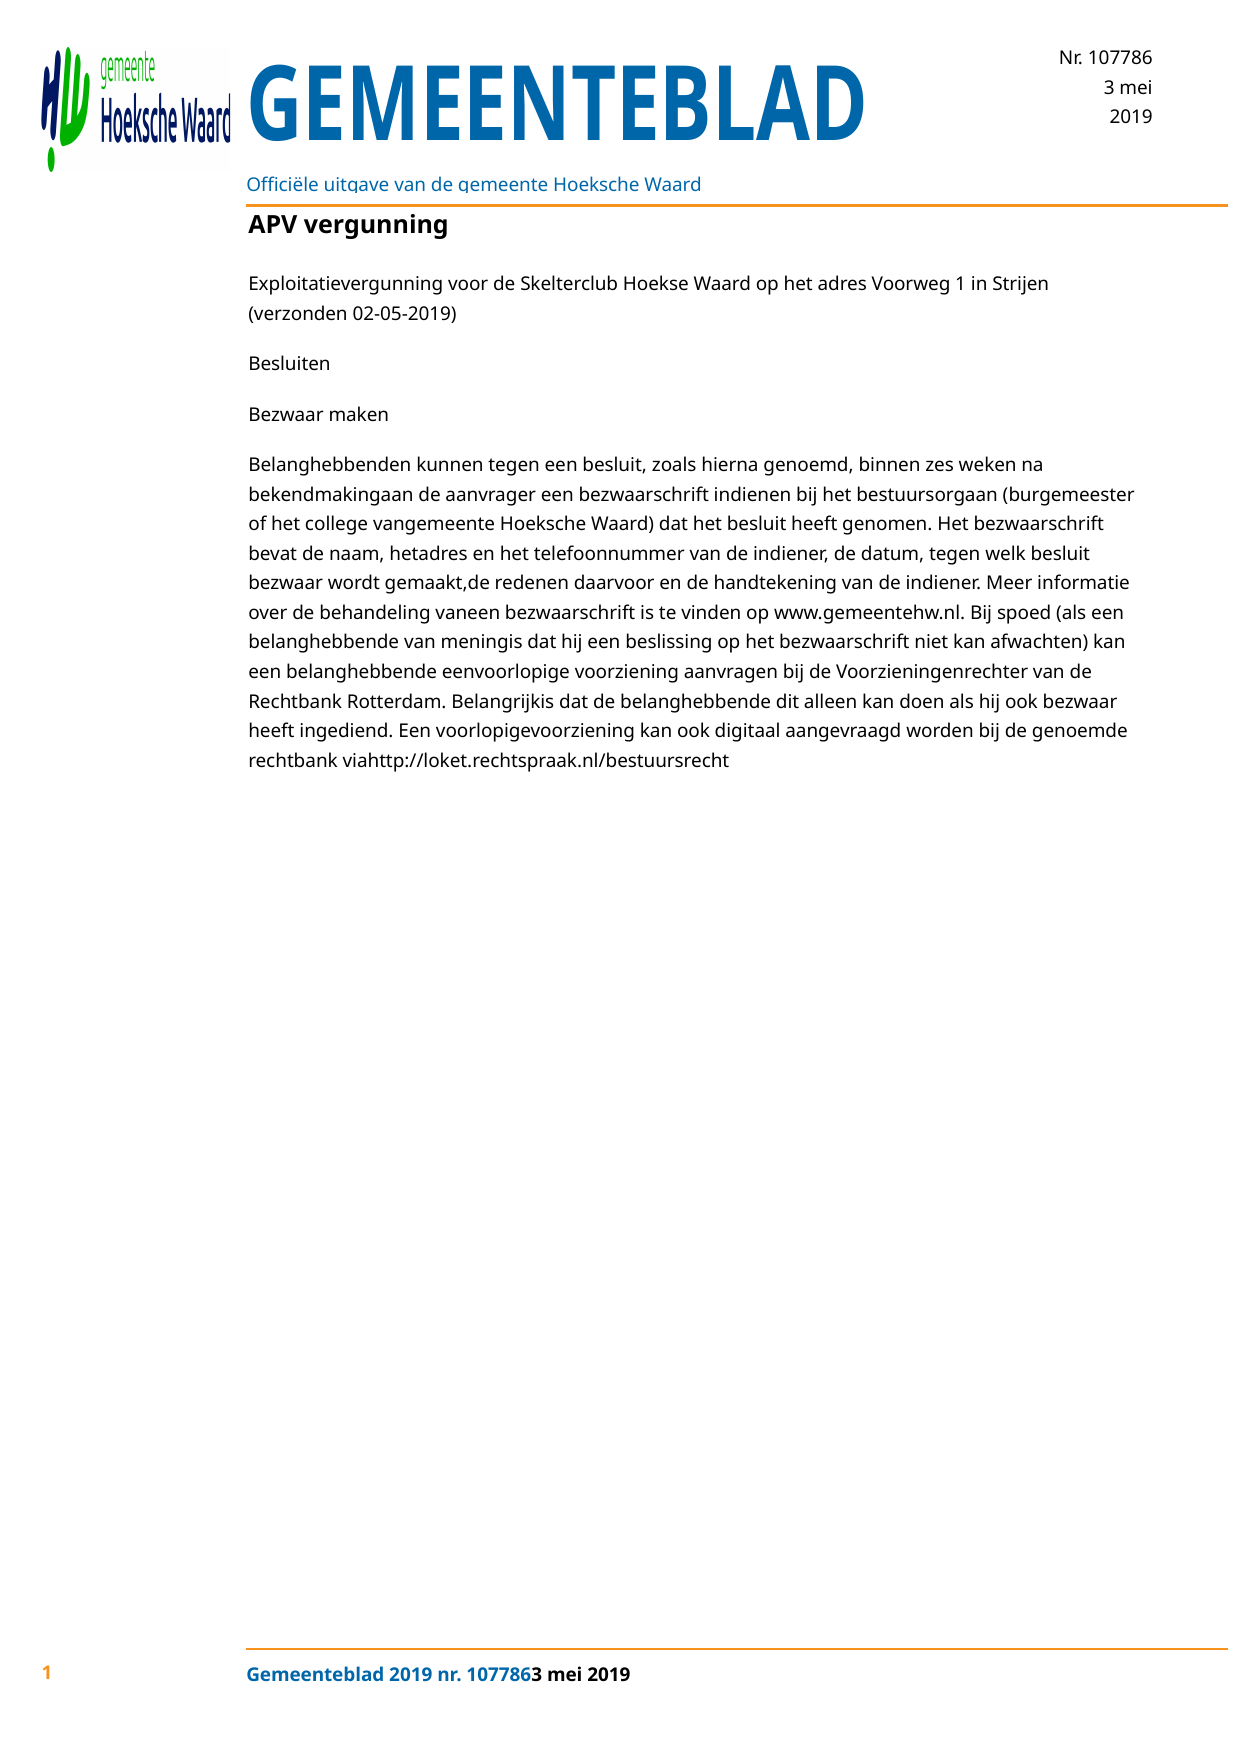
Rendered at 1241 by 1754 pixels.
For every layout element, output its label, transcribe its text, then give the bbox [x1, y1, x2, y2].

text Besluiten [248, 350, 1152, 376]
text APV vergunning [248, 207, 1152, 241]
picture [41, 47, 231, 172]
text Belanghebbenden kunnen tegen een besluit, zoals hierna genoemd, binnen zes weken na bekendmakingaan de aanvrager een bezwaarschrift indienen bij het bestuursorgaan (burgemeester of het college vangemeente Hoeksche Waard) dat het besluit heeft genomen. Het bezwaarschrift bevat de naam, hetadres en het telefoonnummer van de indiener, de datum, tegen welk besluit bezwaar wordt gemaakt,de redenen daarvoor en de handtekening van de indiener. Meer informatie over de behandeling vaneen bezwaarschrift is te vinden op www.gemeentehw.nl. Bij spoed (als een belanghebbende van meningis dat hij een beslissing op het bezwaarschrift niet kan afwachten) kan een belanghebbende eenvoorlopige voorziening aanvragen bij de Voorzieningenrechter van de Rechtbank Rotterdam. Belangrijkis dat de belanghebbende dit alleen kan doen als hij ook bezwaar heeft ingediend. Een voorlopigevoorziening kan ook digitaal aangevraagd worden bij de genoemde rechtbank viahttp://loket.rechtspraak.nl/bestuursrecht [248, 451, 1152, 773]
text Bezwaar maken [248, 401, 1152, 426]
text Exploitatievergunning voor de Skelterclub Hoekse Waard op het adres Voorweg 1 in Strijen (verzonden 02-05-2019) [248, 270, 1152, 326]
